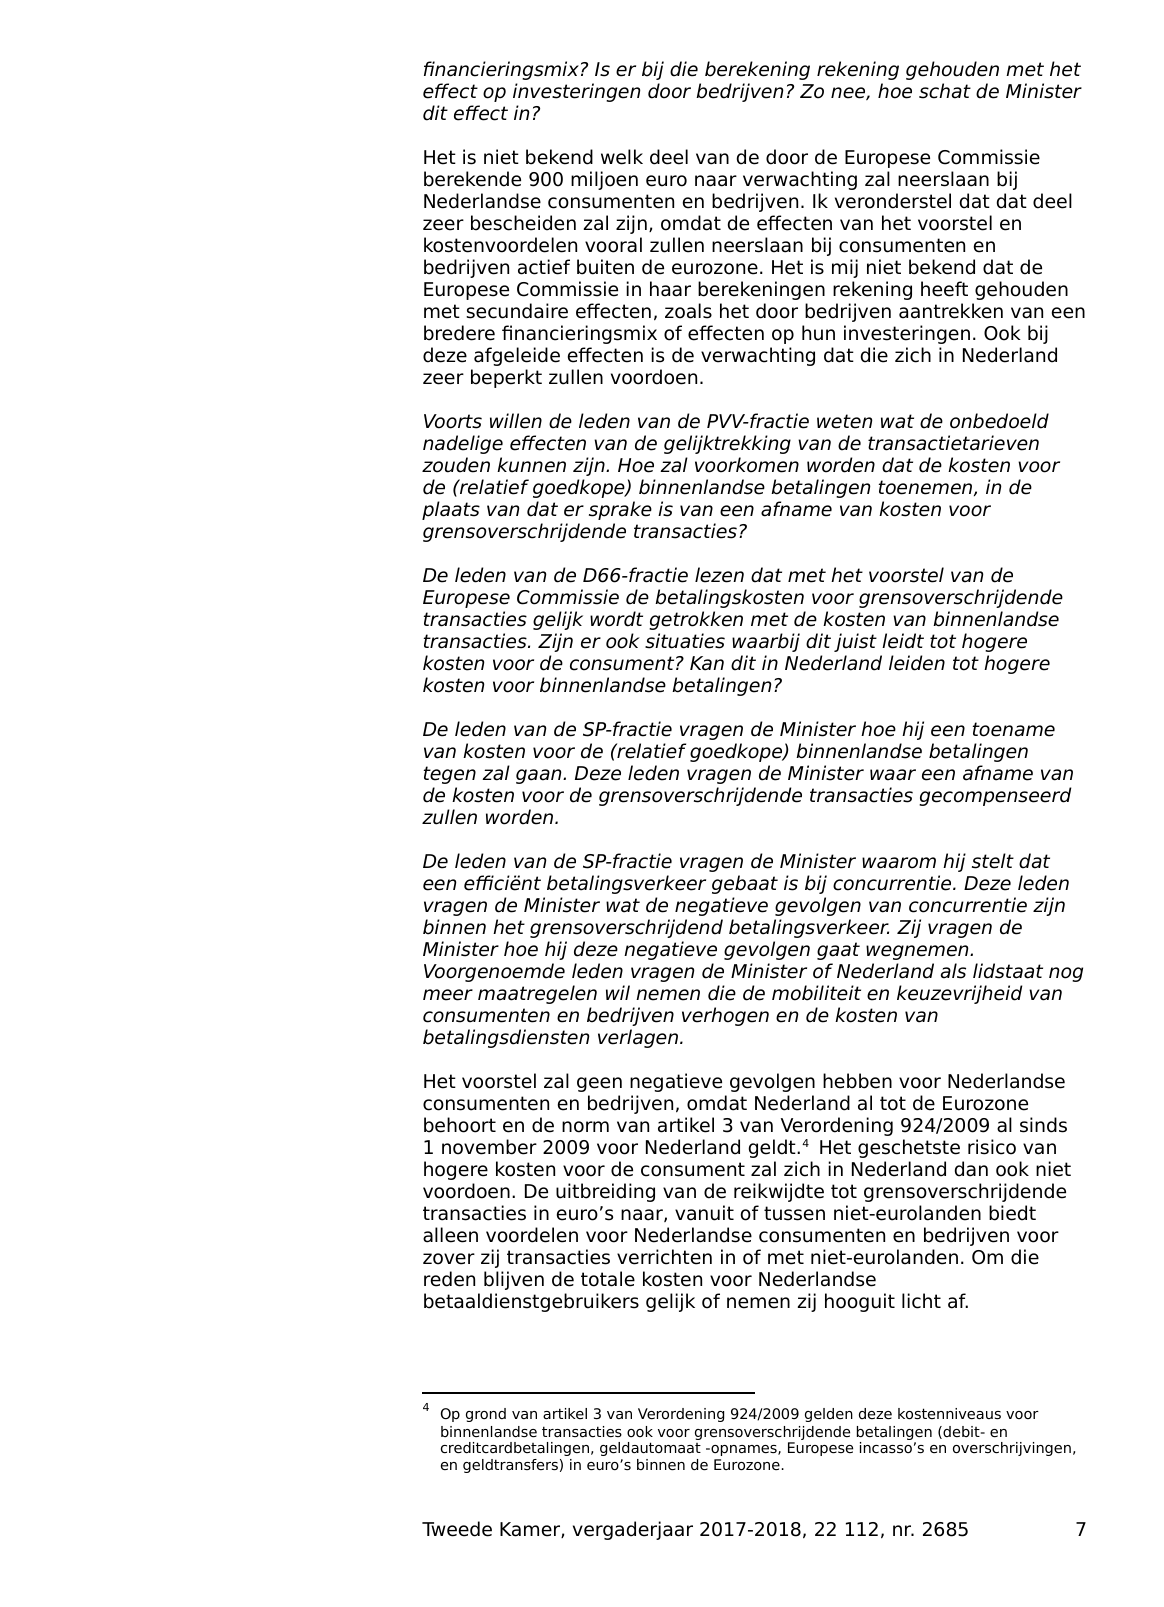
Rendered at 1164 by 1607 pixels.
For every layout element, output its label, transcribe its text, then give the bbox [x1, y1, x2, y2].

text Het voorstel zal geen negatieve gevolgen hebben voor Nederlandse consumenten en bedrijven, omdat Nederland al tot de Eurozone behoort en de norm van artikel 3 van Verordening 924/2009 al sinds 1 november 2009 voor Nederland geldt. Het geschetste risico van hogere kosten voor de consument zal zich in Nederland dan ook niet voordoen. De uitbreiding van de reikwijdte tot grensoverschrijdende transacties in euro’s naar, vanuit of tussen niet-eurolanden biedt alleen voordelen voor Nederlandse consumenten en bedrijven voor zover zij transacties verrichten in of met niet-eurolanden. Om die reden blijven de totale kosten voor Nederlandse betaaldienstgebruikers gelijk of nemen zij hooguit licht af. [422, 1071, 1087, 1313]
text Voorts willen de leden van de PVV-fractie weten wat de onbedoeld nadelige effecten van de gelijktrekking van de transactietarieven zouden kunnen zijn. Hoe zal voorkomen worden dat de kosten voor de (relatief goedkope) binnenlandse betalingen toenemen, in de plaats van dat er sprake is van een afname van kosten voor grensoverschrijdende transacties? [422, 411, 1087, 543]
text Op grond van artikel 3 van Verordening 924/2009 gelden deze kostenniveaus voor binnenlandse transacties ook voor grensoverschrijdende betalingen (debit- en creditcardbetalingen, geldautomaat -opnames, Europese incasso’s en overschrijvingen, en geldtransfers) in euro’s binnen de Eurozone. [422, 1402, 1087, 1474]
text De leden van de D66-fractie lezen dat met het voorstel van de Europese Commissie de betalingskosten voor grensoverschrijdende transacties gelijk wordt getrokken met de kosten van binnenlandse transacties. Zijn er ook situaties waarbij dit juist leidt tot hogere kosten voor de consument? Kan dit in Nederland leiden tot hogere kosten voor binnenlandse betalingen? [422, 565, 1087, 697]
text Het is niet bekend welk deel van de door de Europese Commissie berekende 900 miljoen euro naar verwachting zal neerslaan bij Nederlandse consumenten en bedrijven. Ik veronderstel dat dat deel zeer bescheiden zal zijn, omdat de effecten van het voorstel en kostenvoordelen vooral zullen neerslaan bij consumenten en bedrijven actief buiten de eurozone. Het is mij niet bekend dat de Europese Commissie in haar berekeningen rekening heeft gehouden met secundaire effecten, zoals het door bedrijven aantrekken van een bredere financieringsmix of effecten op hun investeringen. Ook bij deze afgeleide effecten is de verwachting dat die zich in Nederland zeer beperkt zullen voordoen. [422, 147, 1087, 389]
text De leden van de SP-fractie vragen de Minister hoe hij een toename van kosten voor de (relatief goedkope) binnenlandse betalingen tegen zal gaan. Deze leden vragen de Minister waar een afname van de kosten voor de grensoverschrijdende transacties gecompenseerd zullen worden. [422, 719, 1087, 829]
text financieringsmix? Is er bij die berekening rekening gehouden met het effect op investeringen door bedrijven? Zo nee, hoe schat de Minister dit effect in? [422, 59, 1087, 125]
text De leden van de SP-fractie vragen de Minister waarom hij stelt dat een efficiënt betalingsverkeer gebaat is bij concurrentie. Deze leden vragen de Minister wat de negatieve gevolgen van concurrentie zijn binnen het grensoverschrijdend betalingsverkeer. Zij vragen de Minister hoe hij deze negatieve gevolgen gaat wegnemen. Voorgenoemde leden vragen de Minister of Nederland als lidstaat nog meer maatregelen wil nemen die de mobiliteit en keuzevrijheid van consumenten en bedrijven verhogen en de kosten van betalingsdiensten verlagen. [422, 851, 1087, 1049]
